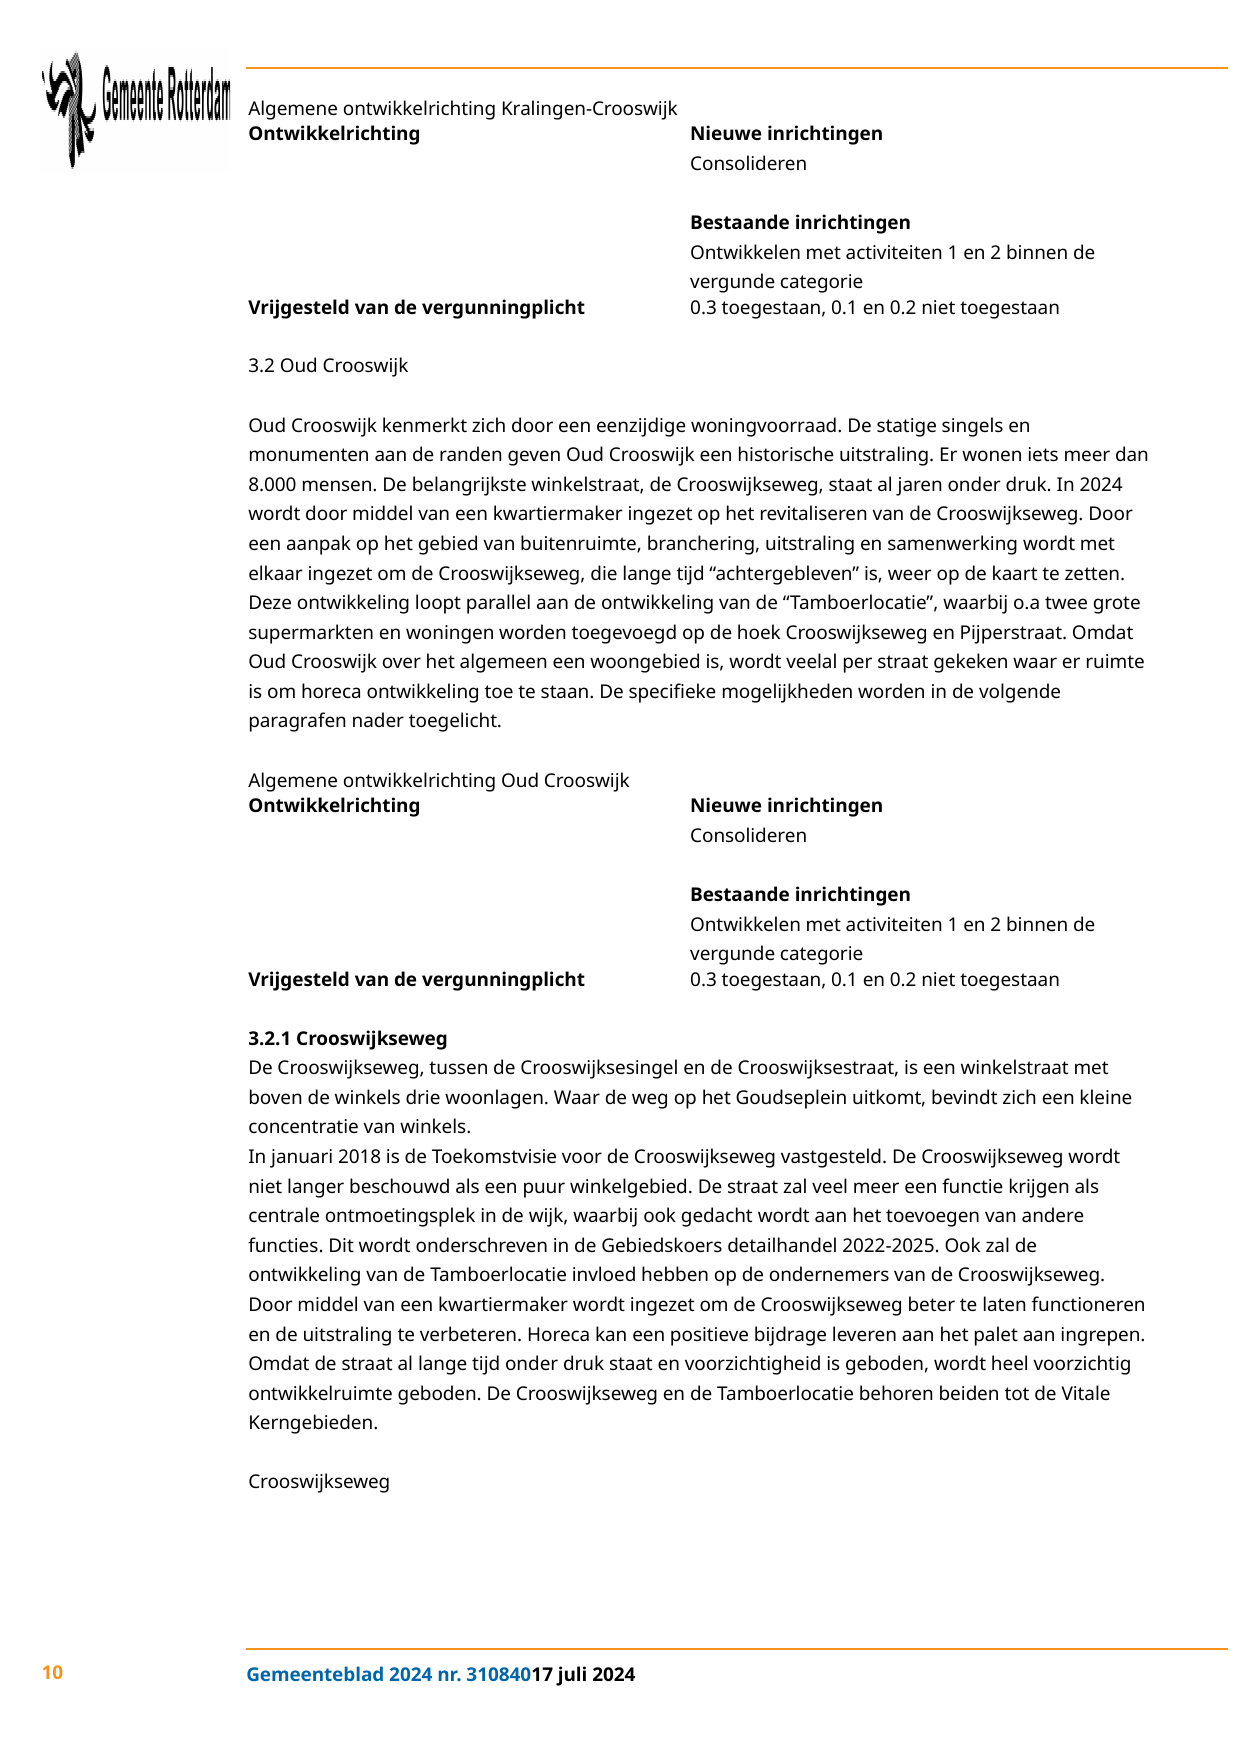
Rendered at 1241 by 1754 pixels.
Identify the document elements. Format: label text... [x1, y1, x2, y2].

table_cell Ontwikkelrichting [248, 793, 690, 966]
text In januari 2018 is de Toekomstvisie voor de Crooswijkseweg vastgesteld. De Crooswijkseweg wordt niet langer beschouwd als een puur winkelgebied. De straat zal veel meer een functie krijgen als centrale ontmoetingsplek in de wijk, waarbij ook gedacht wordt aan het toevoegen van andere functies. Dit wordt onderschreven in de Gebiedskoers detailhandel 2022-2025. Ook zal de ontwikkeling van de Tamboerlocatie invloed hebben op de ondernemers van de Crooswijkseweg. Door middel van een kwartiermaker wordt ingezet om de Crooswijkseweg beter te laten functioneren en de uitstraling te verbeteren. Horeca kan een positieve bijdrage leveren aan het palet aan ingrepen. Omdat de straat al lange tijd onder druk staat en voorzichtigheid is geboden, wordt heel voorzichtig ontwikkelruimte geboden. De Crooswijkseweg en de Tamboerlocatie behoren beiden tot de Vitale Kerngebieden. [248, 1143, 1152, 1435]
table_header Algemene ontwikkelrichting Oud Crooswijk [248, 767, 1152, 793]
table_cell Nieuwe inrichtingen Consolideren Bestaande inrichtingen Ontwikkelen met activiteiten 1 en 2 binnen de vergunde categorie [690, 121, 1152, 294]
table_cell Ontwikkelrichting [248, 121, 690, 294]
table_header Algemene ontwikkelrichting Kralingen-Crooswijk [248, 95, 1152, 121]
table_cell Vrijgesteld van de vergunningplicht [248, 294, 690, 320]
text 3.2.1 Crooswijkseweg [248, 1025, 1152, 1051]
text De Crooswijkseweg, tussen de Crooswijksesingel en de Crooswijksestraat, is een winkelstraat met boven de winkels drie woonlagen. Waar de weg op het Goudseplein uitkomt, bevindt zich een kleine concentratie van winkels. [248, 1054, 1152, 1139]
text 3.2 Oud Crooswijk [248, 353, 1152, 378]
table_cell Nieuwe inrichtingen Consolideren Bestaande inrichtingen Ontwikkelen met activiteiten 1 en 2 binnen de vergunde categorie [690, 793, 1152, 966]
table_cell Vrijgesteld van de vergunningplicht [248, 966, 690, 992]
text Oud Crooswijk kenmerkt zich door een eenzijdige woningvoorraad. De statige singels en monumenten aan de randen geven Oud Crooswijk een historische uitstraling. Er wonen iets meer dan 8.000 mensen. De belangrijkste winkelstraat, de Crooswijkseweg, staat al jaren onder druk. In 2024 wordt door middel van een kwartiermaker ingezet op het revitaliseren van de Crooswijkseweg. Door een aanpak op het gebied van buitenruimte, branchering, uitstraling en samenwerking wordt met elkaar ingezet om de Crooswijkseweg, die lange tijd “achtergebleven” is, weer op de kaart te zetten. Deze ontwikkeling loopt parallel aan de ontwikkeling van de “Tamboerlocatie”, waarbij o.a twee grote supermarkten en woningen worden toegevoegd op de hoek Crooswijkseweg en Pijperstraat. Omdat Oud Crooswijk over het algemeen een woongebied is, wordt veelal per straat gekeken waar er ruimte is om horeca ontwikkeling toe te staan. De specifieke mogelijkheden worden in de volgende paragrafen nader toegelicht. [248, 412, 1152, 733]
table_cell 0.3 toegestaan, 0.1 en 0.2 niet toegestaan [690, 966, 1152, 992]
picture [41, 47, 231, 172]
table_cell 0.3 toegestaan, 0.1 en 0.2 niet toegestaan [690, 294, 1152, 320]
table_header Crooswijkseweg [248, 1469, 1152, 1494]
